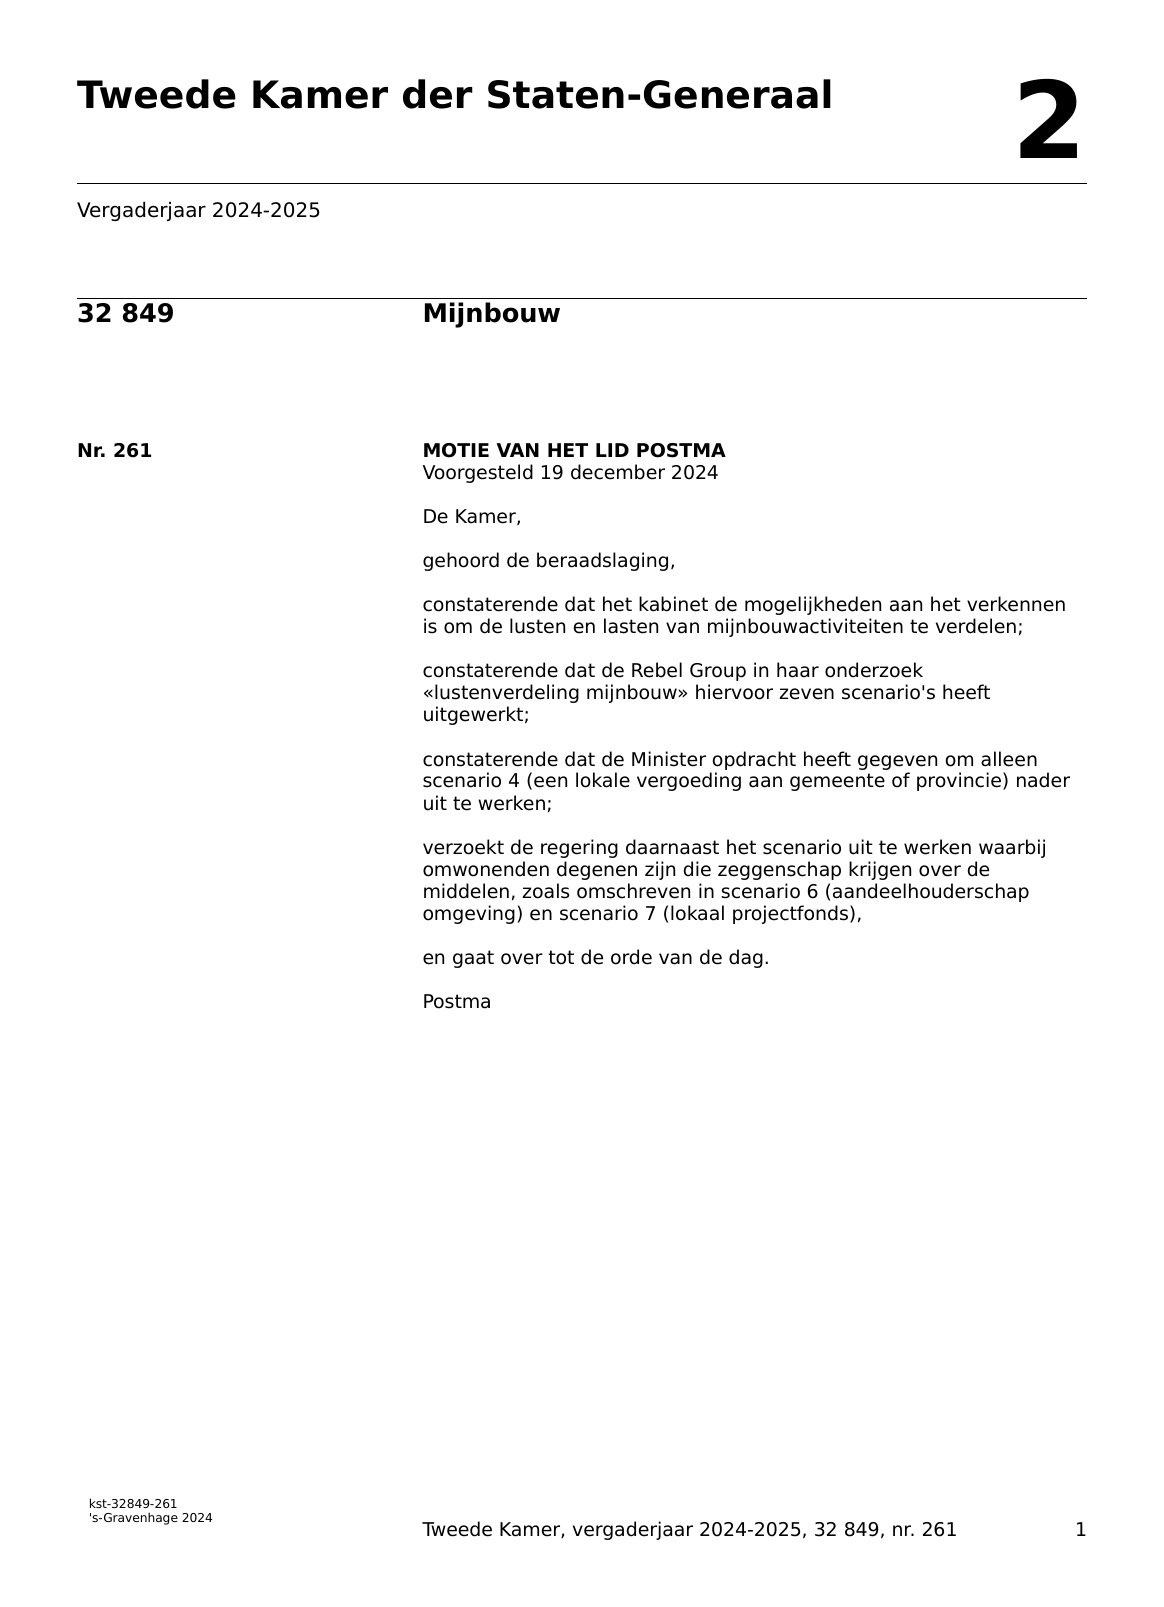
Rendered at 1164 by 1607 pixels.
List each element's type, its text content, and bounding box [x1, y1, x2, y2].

table_cell Vergaderjaar 2024-2025 [77, 184, 1087, 298]
subtitle Nr. 261 MOTIE VAN HET LID POSTMA [77, 440, 1087, 462]
text Postma [422, 991, 1087, 1013]
text en gaat over tot de orde van de dag. [422, 947, 1087, 969]
text verzoekt de regering daarnaast het scenario uit te werken waarbij omwonenden degenen zijn die zeggenschap krijgen over de middelen, zoals omschreven in scenario 6 (aandeelhouderschap omgeving) en scenario 7 (lokaal projectfonds), [422, 837, 1087, 924]
text De Kamer, [422, 506, 1087, 528]
table_header 2 [886, 59, 1087, 183]
text constaterende dat de Minister opdracht heeft gegeven om alleen scenario 4 (een lokale vergoeding aan gemeente of provincie) nader uit te werken; [422, 748, 1087, 814]
text Voorgesteld 19 december 2024 [422, 462, 1087, 484]
text gehoord de beraadslaging, [422, 550, 1087, 572]
text kst-32849-261 [88, 1497, 323, 1511]
table_header Tweede Kamer der Staten-Generaal [77, 59, 886, 183]
text 's-Gravenhage 2024 [88, 1511, 323, 1525]
subtitle 32 849 Mijnbouw [77, 299, 1087, 329]
text constaterende dat de Rebel Group in haar onderzoek «lustenverdeling mijnbouw» hiervoor zeven scenario's heeft uitgewerkt; [422, 660, 1087, 726]
text constaterende dat het kabinet de mogelijkheden aan het verkennen is om de lusten en lasten van mijnbouwactiviteiten te verdelen; [422, 594, 1087, 638]
